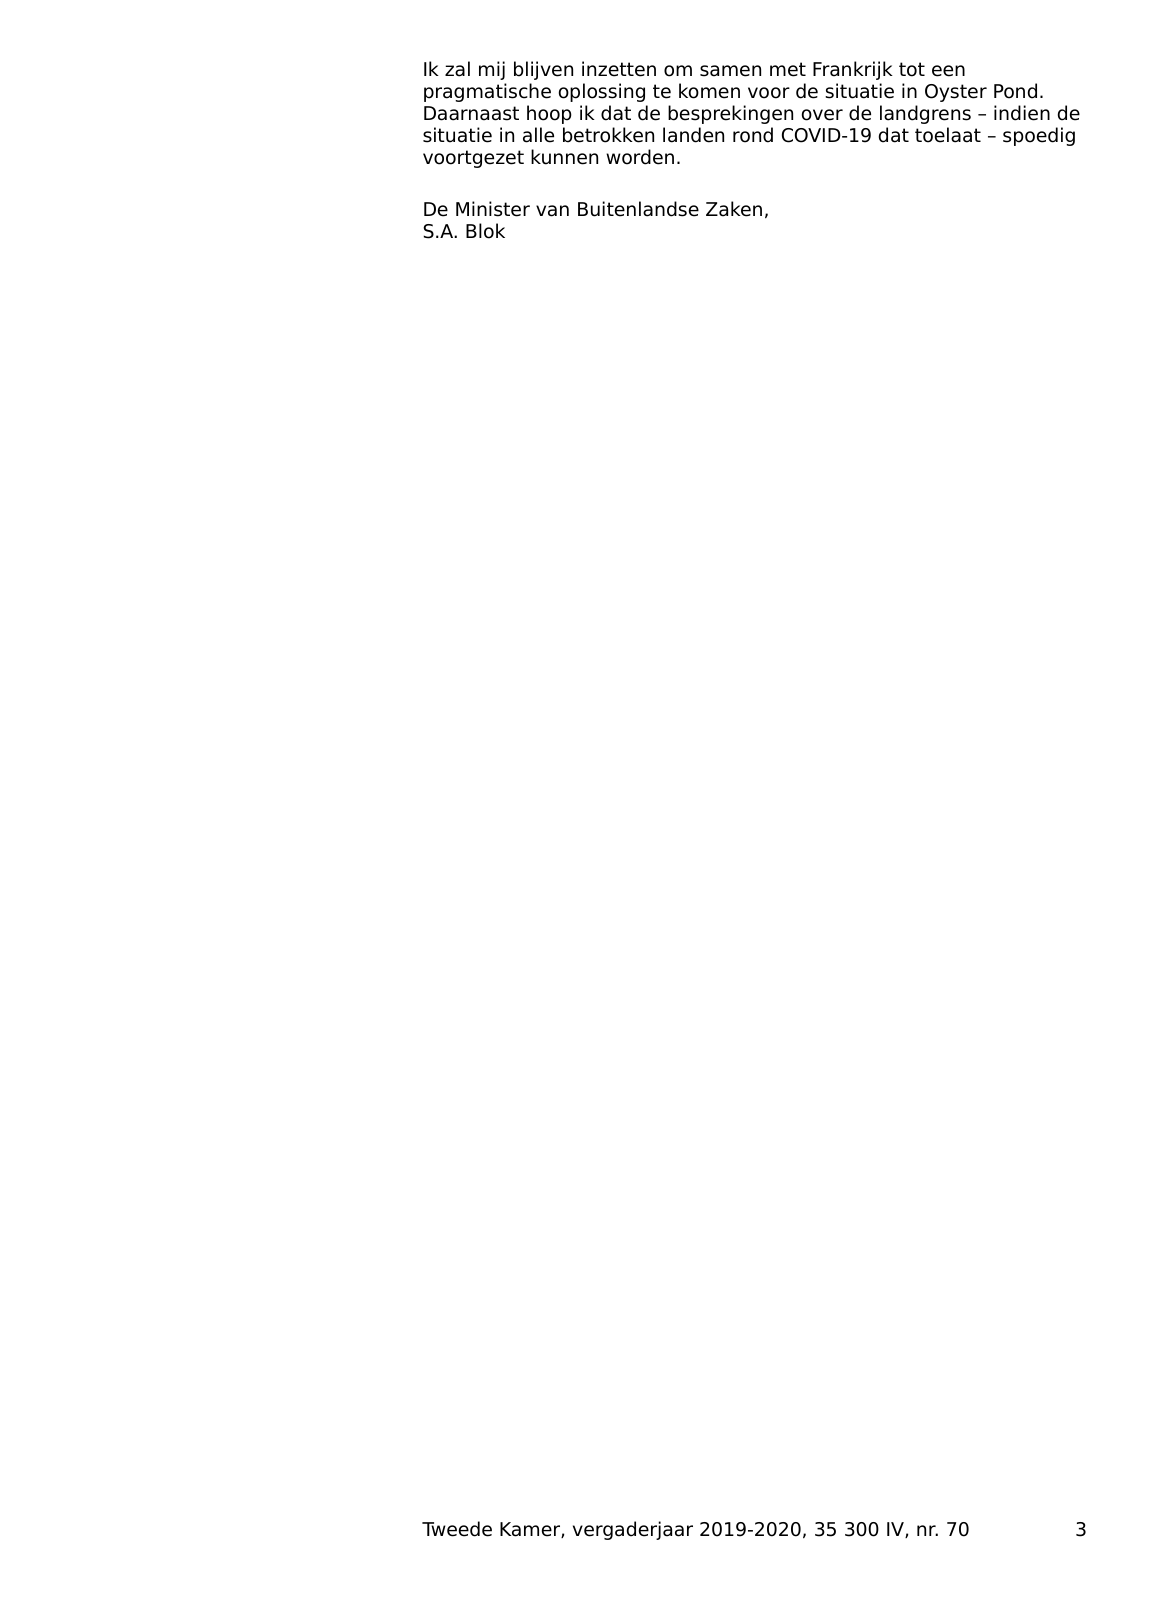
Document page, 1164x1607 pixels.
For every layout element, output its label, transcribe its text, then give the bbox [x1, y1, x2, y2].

text De Minister van Buitenlandse Zaken, S.A. Blok [422, 199, 1087, 243]
text Ik zal mij blijven inzetten om samen met Frankrijk tot een pragmatische oplossing te komen voor de situatie in Oyster Pond. Daarnaast hoop ik dat de besprekingen over de landgrens – indien de situatie in alle betrokken landen rond COVID-19 dat toelaat – spoedig voortgezet kunnen worden. [422, 59, 1087, 169]
